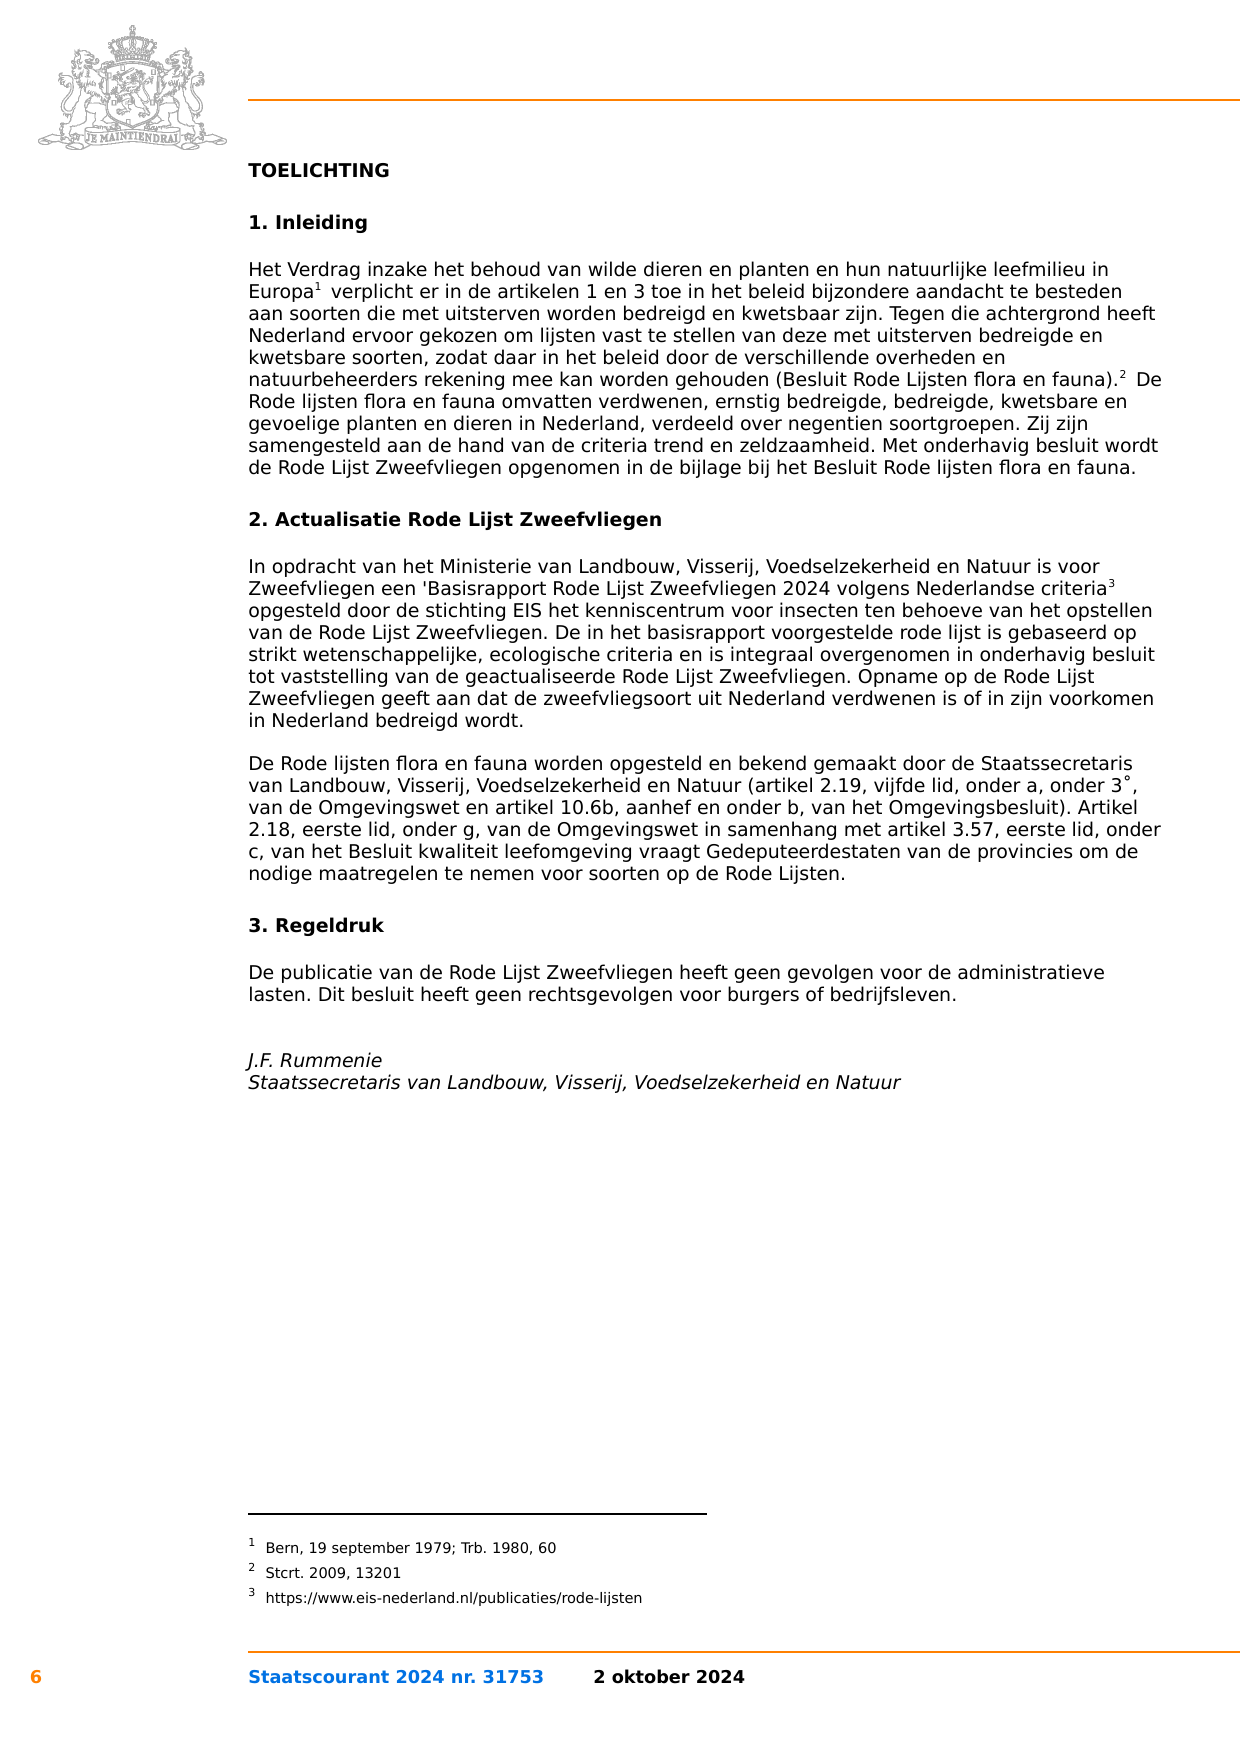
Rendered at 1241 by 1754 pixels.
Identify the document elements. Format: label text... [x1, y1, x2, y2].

subtitle 2. Actualisatie Rode Lijst Zweefvliegen [248, 509, 1163, 531]
text Bern, 19 september 1979; Trb. 1980, 60 [248, 1536, 1163, 1558]
text Stcrt. 2009, 13201 [248, 1561, 1163, 1583]
subtitle 1. Inleiding [248, 212, 1163, 234]
text De publicatie van de Rode Lijst Zweefvliegen heeft geen gevolgen voor de administratieve lasten. Dit besluit heeft geen rechtsgevolgen voor burgers of bedrijfsleven. [248, 962, 1163, 1006]
text https://www.eis-nederland.nl/publicaties/rode-lijsten [248, 1586, 1163, 1608]
text De Rode lijsten flora en fauna worden opgesteld en bekend gemaakt door de Staatssecretaris van Landbouw, Visserij, Voedselzekerheid en Natuur (artikel 2.19, vijfde lid, onder a, onder 3˚, van de Omgevingswet en artikel 10.6b, aanhef en onder b, van het Omgevingsbesluit). Artikel 2.18, eerste lid, onder g, van de Omgevingswet in samenhang met artikel 3.57, eerste lid, onder c, van het Besluit kwaliteit leefomgeving vraagt Gedeputeerdestaten van de provincies om de nodige maatregelen te nemen voor soorten op de Rode Lijsten. [248, 753, 1163, 885]
text In opdracht van het Ministerie van Landbouw, Visserij, Voedselzekerheid en Natuur is voor Zweefvliegen een 'Basisrapport Rode Lijst Zweefvliegen 2024 volgens Nederlandse criteria opgesteld door de stichting EIS het kenniscentrum voor insecten ten behoeve van het opstellen van de Rode Lijst Zweefvliegen. De in het basisrapport voorgestelde rode lijst is gebaseerd op strikt wetenschappelijke, ecologische criteria en is integraal overgenomen in onderhavig besluit tot vaststelling van de geactualiseerde Rode Lijst Zweefvliegen. Opname op de Rode Lijst Zweefvliegen geeft aan dat de zweefvliegsoort uit Nederland verdwenen is of in zijn voorkomen in Nederland bedreigd wordt. [248, 556, 1163, 731]
picture [38, 25, 227, 150]
subtitle TOELICHTING [248, 160, 1163, 182]
subtitle 3. Regeldruk [248, 915, 1163, 937]
text Het Verdrag inzake het behoud van wilde dieren en planten en hun natuurlijke leefmilieu in Europa verplicht er in de artikelen 1 en 3 toe in het beleid bijzondere aandacht te besteden aan soorten die met uitsterven worden bedreigd en kwetsbaar zijn. Tegen die achtergrond heeft Nederland ervoor gekozen om lijsten vast te stellen van deze met uitsterven bedreigde en kwetsbare soorten, zodat daar in het beleid door de verschillende overheden en natuurbeheerders rekening mee kan worden gehouden (Besluit Rode Lijsten flora en fauna). De Rode lijsten flora en fauna omvatten verdwenen, ernstig bedreigde, bedreigde, kwetsbare en gevoelige planten en dieren in Nederland, verdeeld over negentien soortgroepen. Zij zijn samengesteld aan de hand van de criteria trend en zeldzaamheid. Met onderhavig besluit wordt de Rode Lijst Zweefvliegen opgenomen in de bijlage bij het Besluit Rode lijsten flora en fauna. [248, 259, 1163, 479]
text J.F. Rummenie Staatssecretaris van Landbouw, Visserij, Voedselzekerheid en Natuur [248, 1028, 1163, 1094]
